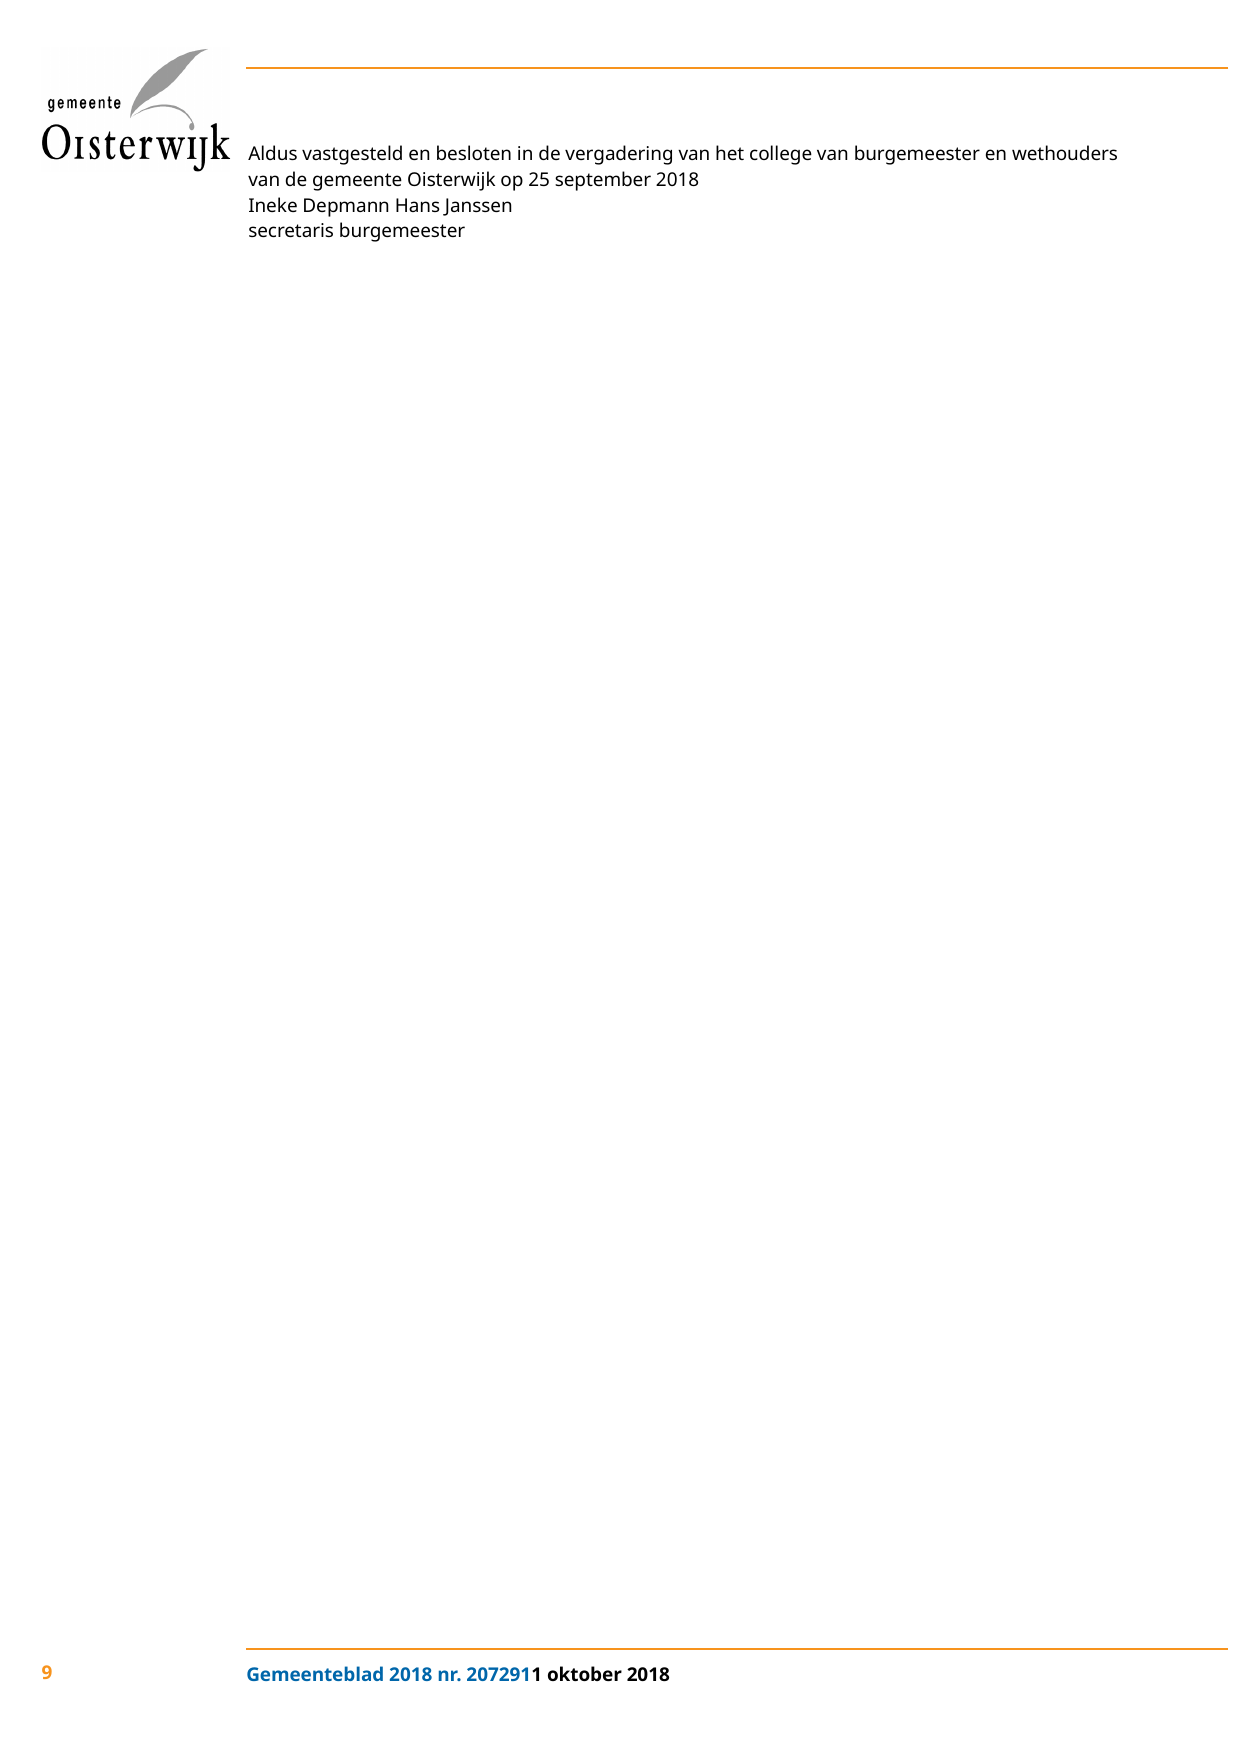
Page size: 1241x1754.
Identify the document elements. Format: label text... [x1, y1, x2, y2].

picture [41, 47, 231, 172]
text Ineke Depmann Hans Janssen [248, 192, 1152, 218]
text Aldus vastgesteld en besloten in de vergadering van het college van burgemeester en wethouders van de gemeente Oisterwijk op 25 september 2018 [248, 140, 1152, 192]
text secretaris burgemeester [248, 218, 1152, 243]
